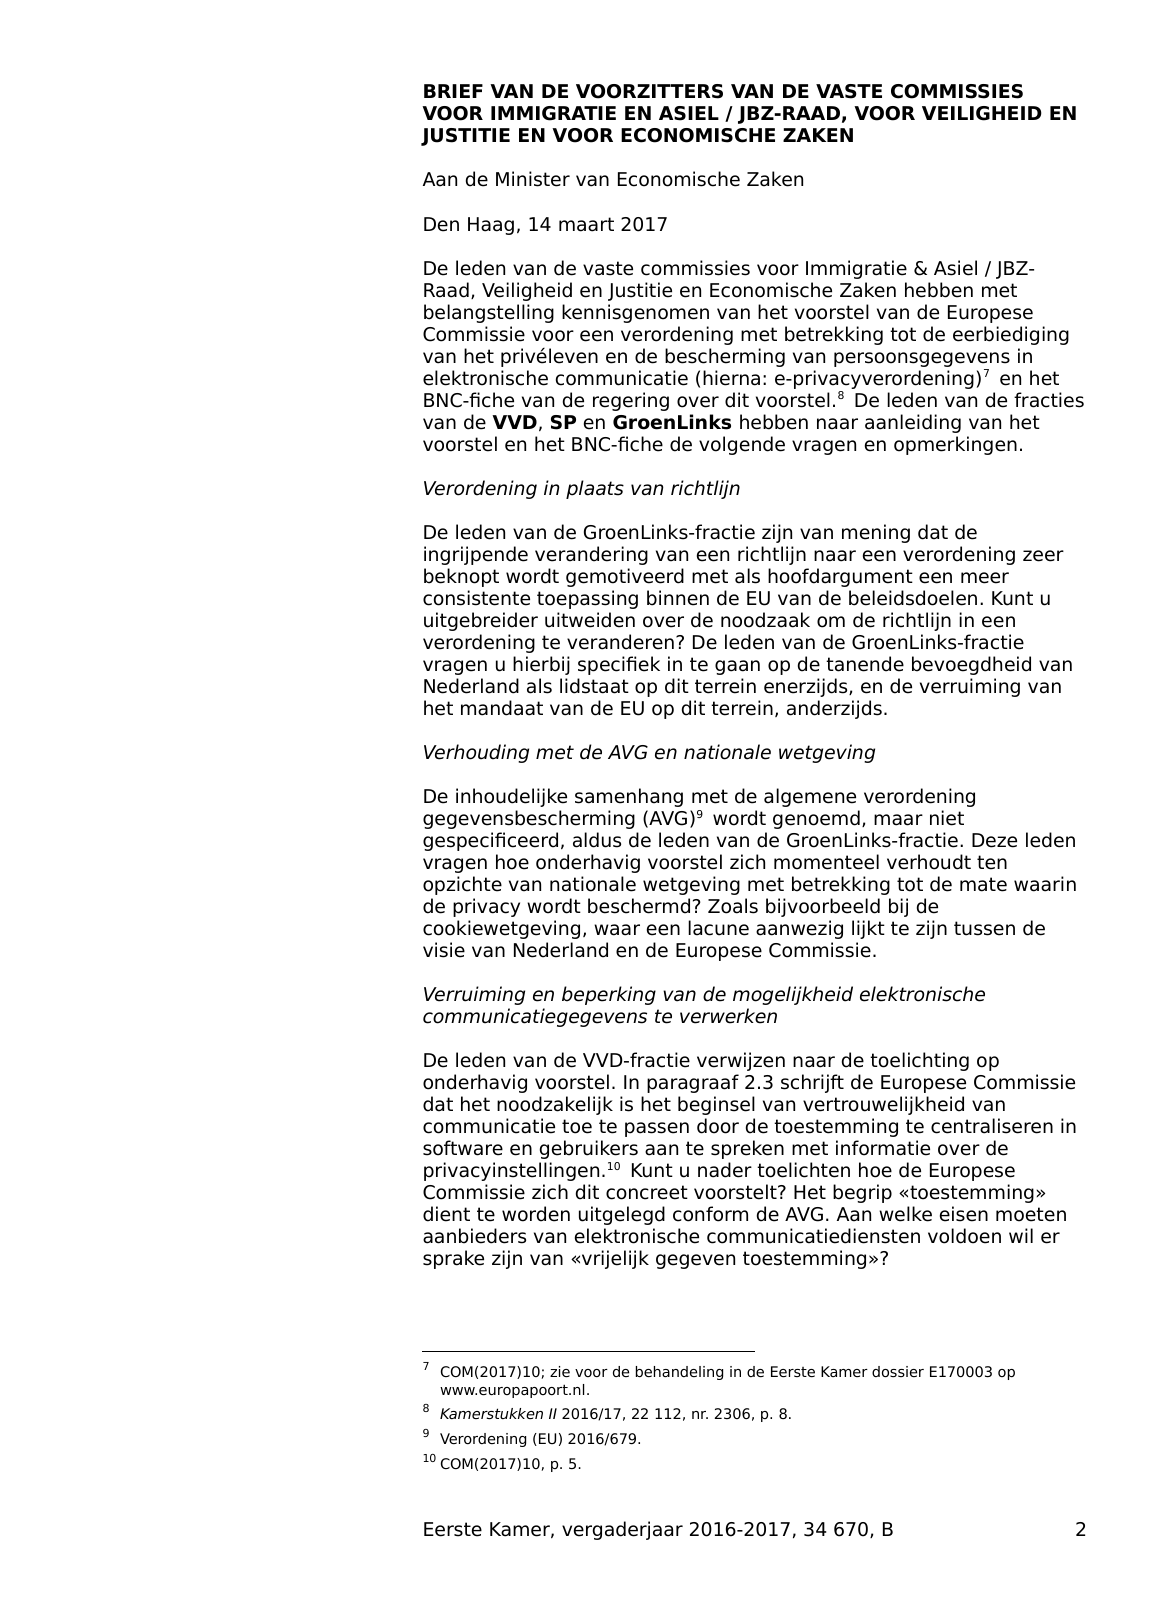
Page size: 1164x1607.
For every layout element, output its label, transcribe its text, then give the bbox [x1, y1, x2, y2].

text De leden van de vaste commissies voor Immigratie & Asiel / JBZ-Raad, Veiligheid en Justitie en Economische Zaken hebben met belangstelling kennisgenomen van het voorstel van de Europese Commissie voor een verordening met betrekking tot de eerbiediging van het privéleven en de bescherming van persoonsgegevens in elektronische communicatie (hierna: e-privacyverordening) en het BNC-fiche van de regering over dit voorstel. De leden van de fracties van de VVD, SP en GroenLinks hebben naar aanleiding van het voorstel en het BNC-fiche de volgende vragen en opmerkingen. [422, 258, 1087, 456]
text Kamerstukken II 2016/17, 22 112, nr. 2306, p. 8. [422, 1402, 1087, 1424]
text COM(2017)10; zie voor de behandeling in de Eerste Kamer dossier E170003 op www.europapoort.nl. [422, 1360, 1087, 1399]
text Aan de Minister van Economische Zaken [422, 169, 1087, 191]
text Verordening (EU) 2016/679. [422, 1427, 1087, 1449]
subtitle Verhouding met de AVG en nationale wetgeving [422, 742, 1087, 764]
subtitle BRIEF VAN DE VOORZITTERS VAN DE VASTE COMMISSIES VOOR IMMIGRATIE EN ASIEL / JBZ-RAAD, VOOR VEILIGHEID EN JUSTITIE EN VOOR ECONOMISCHE ZAKEN [422, 81, 1087, 147]
text Den Haag, 14 maart 2017 [422, 213, 1087, 236]
subtitle Verordening in plaats van richtlijn [422, 478, 1087, 500]
text De inhoudelijke samenhang met de algemene verordening gegevensbescherming (AVG) wordt genoemd, maar niet gespecificeerd, aldus de leden van de GroenLinks-fractie. Deze leden vragen hoe onderhavig voorstel zich momenteel verhoudt ten opzichte van nationale wetgeving met betrekking tot de mate waarin de privacy wordt beschermd? Zoals bijvoorbeeld bij de cookiewetgeving, waar een lacune aanwezig lijkt te zijn tussen de visie van Nederland en de Europese Commissie. [422, 786, 1087, 962]
subtitle Verruiming en beperking van de mogelijkheid elektronische communicatiegegevens te verwerken [422, 984, 1087, 1028]
text De leden van de VVD-fractie verwijzen naar de toelichting op onderhavig voorstel. In paragraaf 2.3 schrijft de Europese Commissie dat het noodzakelijk is het beginsel van vertrouwelijkheid van communicatie toe te passen door de toestemming te centraliseren in software en gebruikers aan te spreken met informatie over de privacyinstellingen. Kunt u nader toelichten hoe de Europese Commissie zich dit concreet voorstelt? Het begrip «toestemming» dient te worden uitgelegd conform de AVG. Aan welke eisen moeten aanbieders van elektronische communicatiediensten voldoen wil er sprake zijn van «vrijelijk gegeven toestemming»? [422, 1050, 1087, 1270]
text De leden van de GroenLinks-fractie zijn van mening dat de ingrijpende verandering van een richtlijn naar een verordening zeer beknopt wordt gemotiveerd met als hoofdargument een meer consistente toepassing binnen de EU van de beleidsdoelen. Kunt u uitgebreider uitweiden over de noodzaak om de richtlijn in een verordening te veranderen? De leden van de GroenLinks-fractie vragen u hierbij specifiek in te gaan op de tanende bevoegdheid van Nederland als lidstaat op dit terrein enerzijds, en de verruiming van het mandaat van de EU op dit terrein, anderzijds. [422, 522, 1087, 720]
text COM(2017)10, p. 5. [422, 1452, 1087, 1474]
